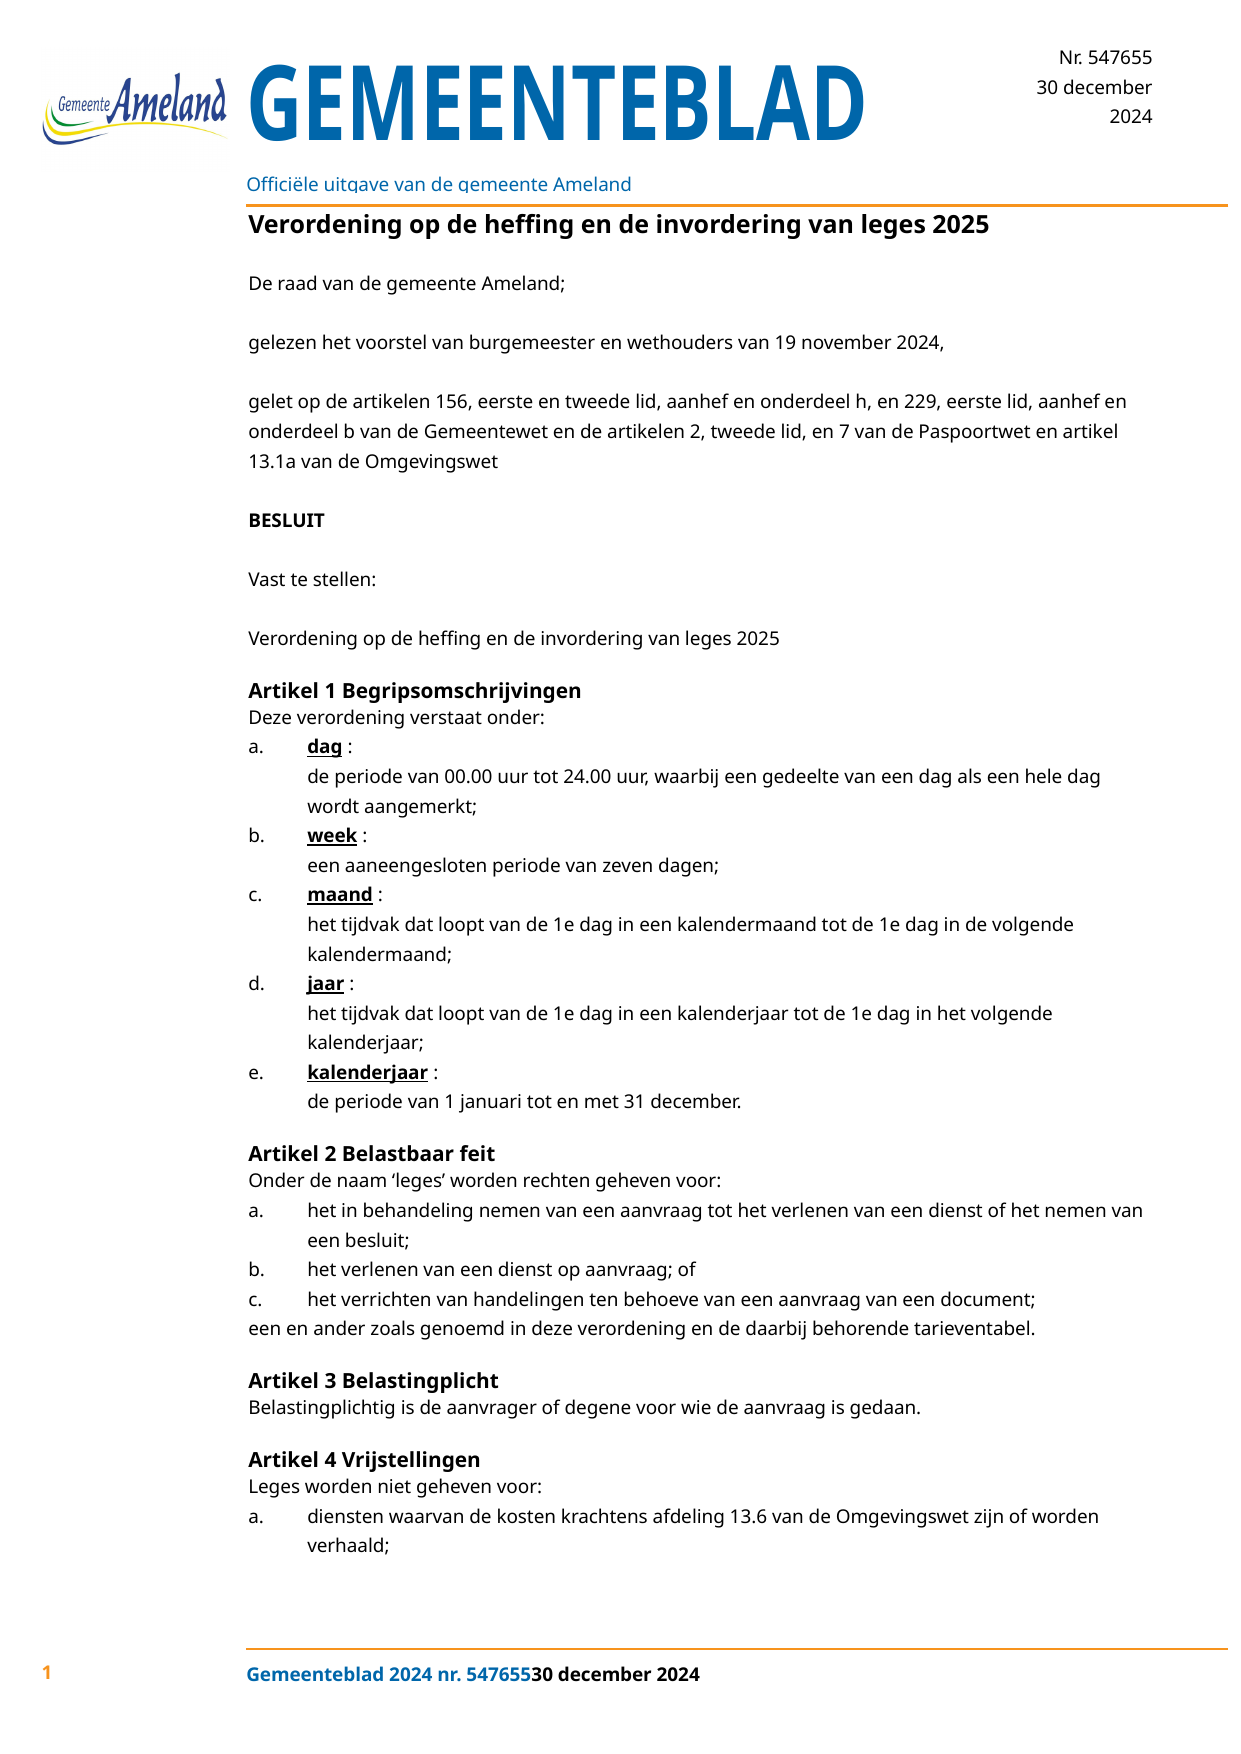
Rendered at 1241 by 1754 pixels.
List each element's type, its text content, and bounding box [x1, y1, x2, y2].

list jaar : [248, 970, 1152, 996]
text Artikel 3 Belastingplicht [248, 1366, 1152, 1394]
text Deze verordening verstaat onder: [248, 704, 1152, 730]
text Verordening op de heffing en de invordering van leges 2025 [248, 625, 1152, 651]
list het tijdvak dat loopt van de 1e dag in een kalendermaand tot de 1e dag in de volgende kalendermaand; [248, 911, 1152, 967]
list de periode van 1 januari tot en met 31 december. [248, 1089, 1152, 1114]
text BESLUIT [248, 507, 1152, 533]
text gelezen het voorstel van burgemeester en wethouders van 19 november 2024, [248, 329, 1152, 355]
text Vast te stellen: [248, 566, 1152, 592]
list week : [248, 822, 1152, 848]
list kalenderjaar : [248, 1059, 1152, 1085]
text Onder de naam ‘leges’ worden rechten geheven voor: [248, 1168, 1152, 1193]
list het tijdvak dat loopt van de 1e dag in een kalenderjaar tot de 1e dag in het volgende kalenderjaar; [248, 1000, 1152, 1055]
text Artikel 4 Vrijstellingen [248, 1445, 1152, 1473]
text Verordening op de heffing en de invordering van leges 2025 [248, 207, 1152, 241]
text een en ander zoals genoemd in deze verordening en de daarbij behorende tarieventabel. [248, 1316, 1152, 1341]
list een aaneengesloten periode van zeven dagen; [248, 852, 1152, 878]
text Belastingplichtig is de aanvrager of degene voor wie de aanvraag is gedaan. [248, 1394, 1152, 1420]
text De raad van de gemeente Ameland; [248, 270, 1152, 296]
list diensten waarvan de kosten krachtens afdeling 13.6 van de Omgevingswet zijn of worden verhaald; [248, 1503, 1152, 1558]
list het verlenen van een dienst op aanvraag; of [248, 1256, 1152, 1282]
list maand : [248, 882, 1152, 907]
text Artikel 1 Begripsomschrijvingen [248, 676, 1152, 704]
list het in behandeling nemen van een aanvraag tot het verlenen van een dienst of het nemen van een besluit; [248, 1197, 1152, 1252]
list het verrichten van handelingen ten behoeve van een aanvraag van een document; [248, 1286, 1152, 1312]
picture [41, 47, 231, 172]
text Leges worden niet geheven voor: [248, 1473, 1152, 1499]
text gelet op de artikelen 156, eerste en tweede lid, aanhef en onderdeel h, en 229, eerste lid, aanhef en onderdeel b van de Gemeentewet en de artikelen 2, tweede lid, en 7 van de Paspoortwet en artikel 13.1a van de Omgevingswet [248, 389, 1152, 473]
list dag : [248, 734, 1152, 759]
text Artikel 2 Belastbaar feit [248, 1139, 1152, 1168]
list de periode van 00.00 uur tot 24.00 uur, waarbij een gedeelte van een dag als een hele dag wordt aangemerkt; [248, 763, 1152, 819]
